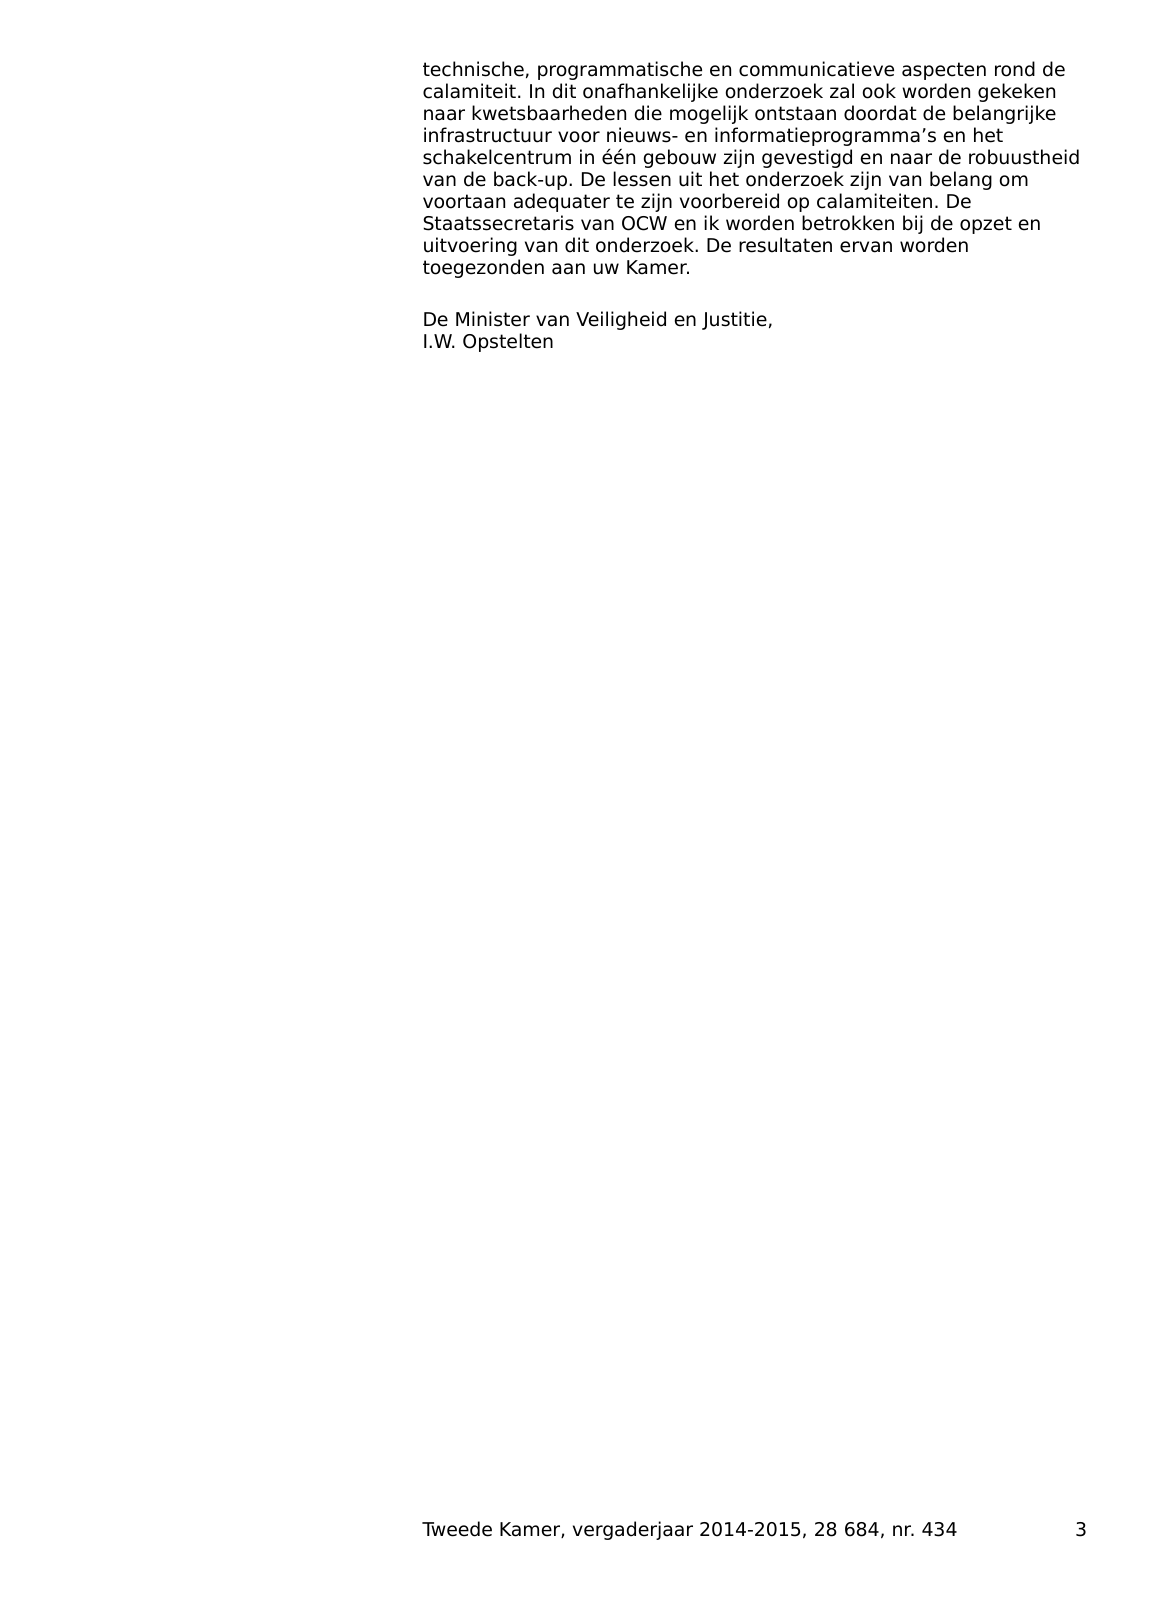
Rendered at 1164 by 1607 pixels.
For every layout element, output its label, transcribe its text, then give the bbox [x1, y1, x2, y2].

text De Minister van Veiligheid en Justitie, I.W. Opstelten [422, 309, 1087, 353]
text technische, programmatische en communicatieve aspecten rond de calamiteit. In dit onafhankelijke onderzoek zal ook worden gekeken naar kwetsbaarheden die mogelijk ontstaan doordat de belangrijke infrastructuur voor nieuws- en informatieprogramma’s en het schakelcentrum in één gebouw zijn gevestigd en naar de robuustheid van de back-up. De lessen uit het onderzoek zijn van belang om voortaan adequater te zijn voorbereid op calamiteiten. De Staatssecretaris van OCW en ik worden betrokken bij de opzet en uitvoering van dit onderzoek. De resultaten ervan worden toegezonden aan uw Kamer. [422, 59, 1087, 279]
